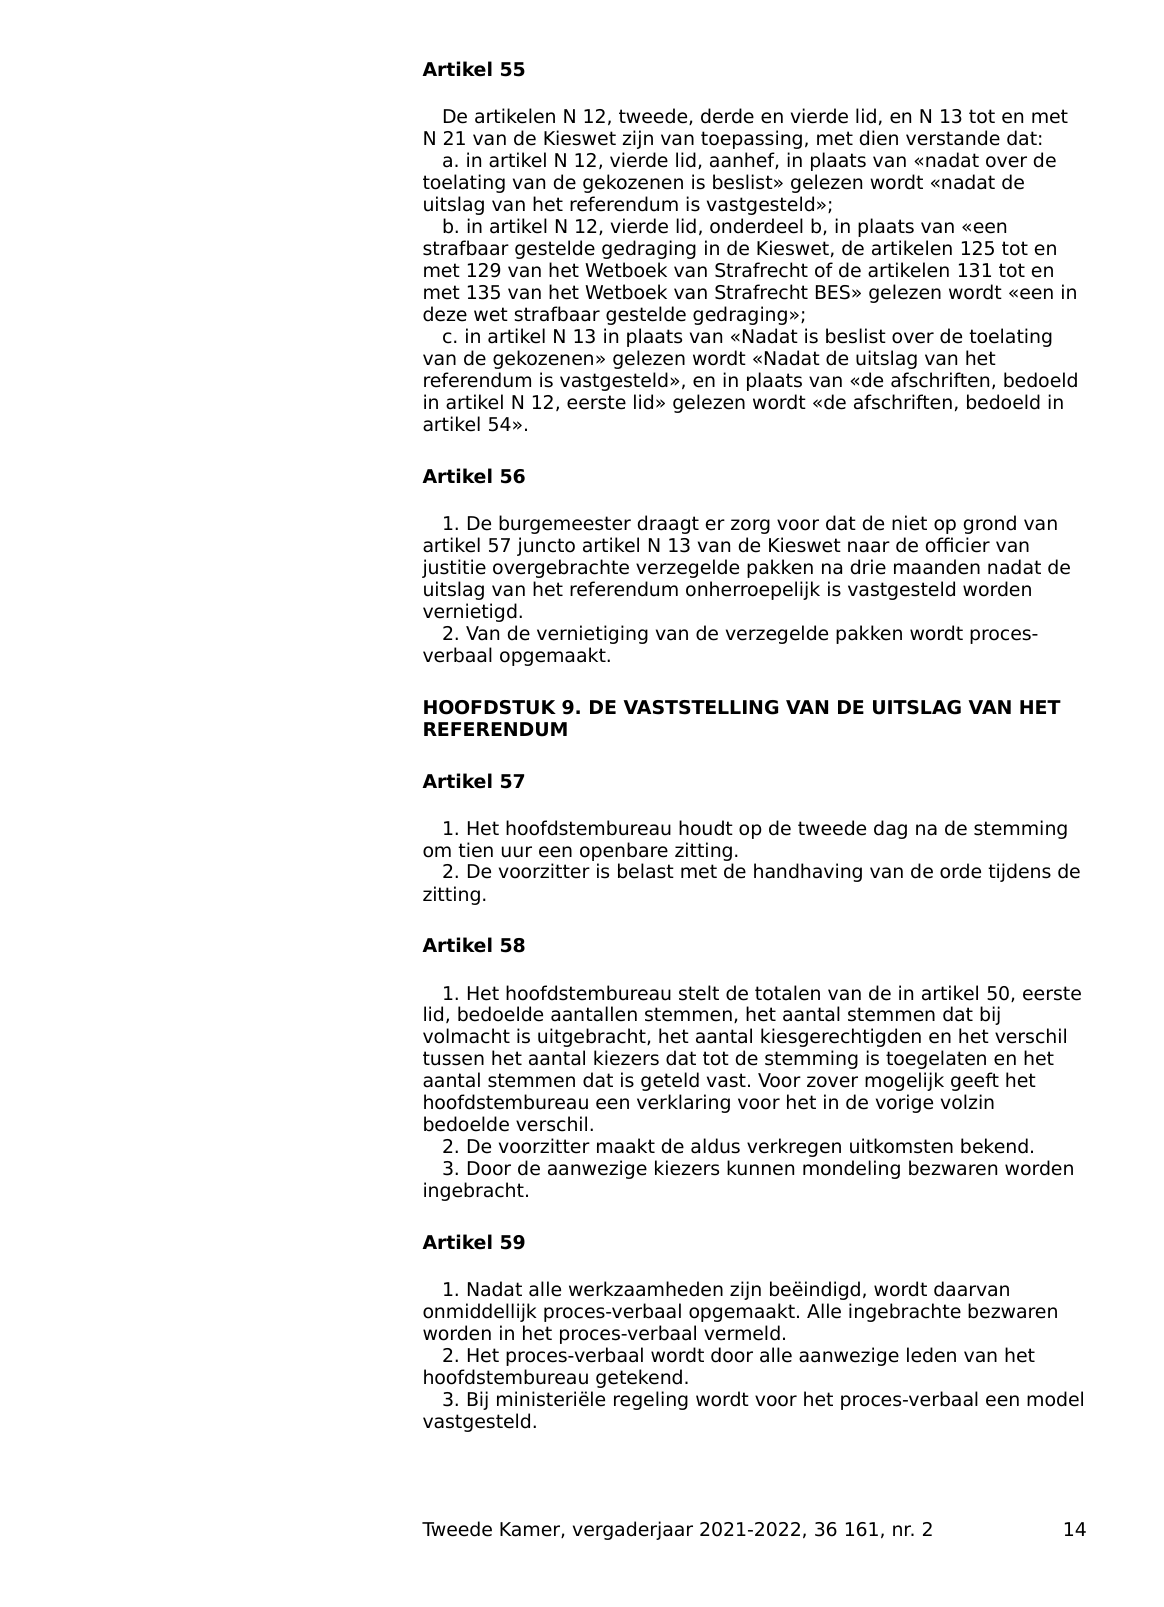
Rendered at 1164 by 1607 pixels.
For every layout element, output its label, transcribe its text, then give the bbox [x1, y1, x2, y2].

subtitle Artikel 56 [422, 466, 1087, 488]
subtitle Artikel 59 [422, 1232, 1087, 1254]
text 2. De voorzitter is belast met de handhaving van de orde tijdens de zitting. [422, 861, 1087, 905]
text 2. De voorzitter maakt de aldus verkregen uitkomsten bekend. [422, 1136, 1087, 1158]
text 3. Bij ministeriële regeling wordt voor het proces-verbaal een model vastgesteld. [422, 1389, 1087, 1433]
subtitle HOOFDSTUK 9. DE VASTSTELLING VAN DE UITSLAG VAN HET REFERENDUM [422, 697, 1087, 741]
subtitle Artikel 57 [422, 771, 1087, 792]
subtitle Artikel 55 [422, 59, 1087, 81]
text De artikelen N 12, tweede, derde en vierde lid, en N 13 tot en met N 21 van de Kieswet zijn van toepassing, met dien verstande dat: [422, 106, 1087, 150]
text 1. Het hoofdstembureau stelt de totalen van de in artikel 50, eerste lid, bedoelde aantallen stemmen, het aantal stemmen dat bij volmacht is uitgebracht, het aantal kiesgerechtigden en het verschil tussen het aantal kiezers dat tot de stemming is toegelaten en het aantal stemmen dat is geteld vast. Voor zover mogelijk geeft het hoofdstembureau een verklaring voor het in de vorige volzin bedoelde verschil. [422, 982, 1087, 1136]
text 1. De burgemeester draagt er zorg voor dat de niet op grond van artikel 57 juncto artikel N 13 van de Kieswet naar de officier van justitie overgebrachte verzegelde pakken na drie maanden nadat de uitslag van het referendum onherroepelijk is vastgesteld worden vernietigd. [422, 513, 1087, 623]
text 3. Door de aanwezige kiezers kunnen mondeling bezwaren worden ingebracht. [422, 1158, 1087, 1202]
text a. in artikel N 12, vierde lid, aanhef, in plaats van «nadat over de toelating van de gekozenen is beslist» gelezen wordt «nadat de uitslag van het referendum is vastgesteld»; [422, 150, 1087, 216]
text b. in artikel N 12, vierde lid, onderdeel b, in plaats van «een strafbaar gestelde gedraging in de Kieswet, de artikelen 125 tot en met 129 van het Wetboek van Strafrecht of de artikelen 131 tot en met 135 van het Wetboek van Strafrecht BES» gelezen wordt «een in deze wet strafbaar gestelde gedraging»; [422, 216, 1087, 326]
text 2. Het proces-verbaal wordt door alle aanwezige leden van het hoofdstembureau getekend. [422, 1345, 1087, 1389]
text 2. Van de vernietiging van de verzegelde pakken wordt proces-verbaal opgemaakt. [422, 623, 1087, 667]
text c. in artikel N 13 in plaats van «Nadat is beslist over de toelating van de gekozenen» gelezen wordt «Nadat de uitslag van het referendum is vastgesteld», en in plaats van «de afschriften, bedoeld in artikel N 12, eerste lid» gelezen wordt «de afschriften, bedoeld in artikel 54». [422, 326, 1087, 436]
text 1. Het hoofdstembureau houdt op de tweede dag na de stemming om tien uur een openbare zitting. [422, 817, 1087, 861]
subtitle Artikel 58 [422, 935, 1087, 957]
text 1. Nadat alle werkzaamheden zijn beëindigd, wordt daarvan onmiddellijk proces-verbaal opgemaakt. Alle ingebrachte bezwaren worden in het proces-verbaal vermeld. [422, 1279, 1087, 1345]
